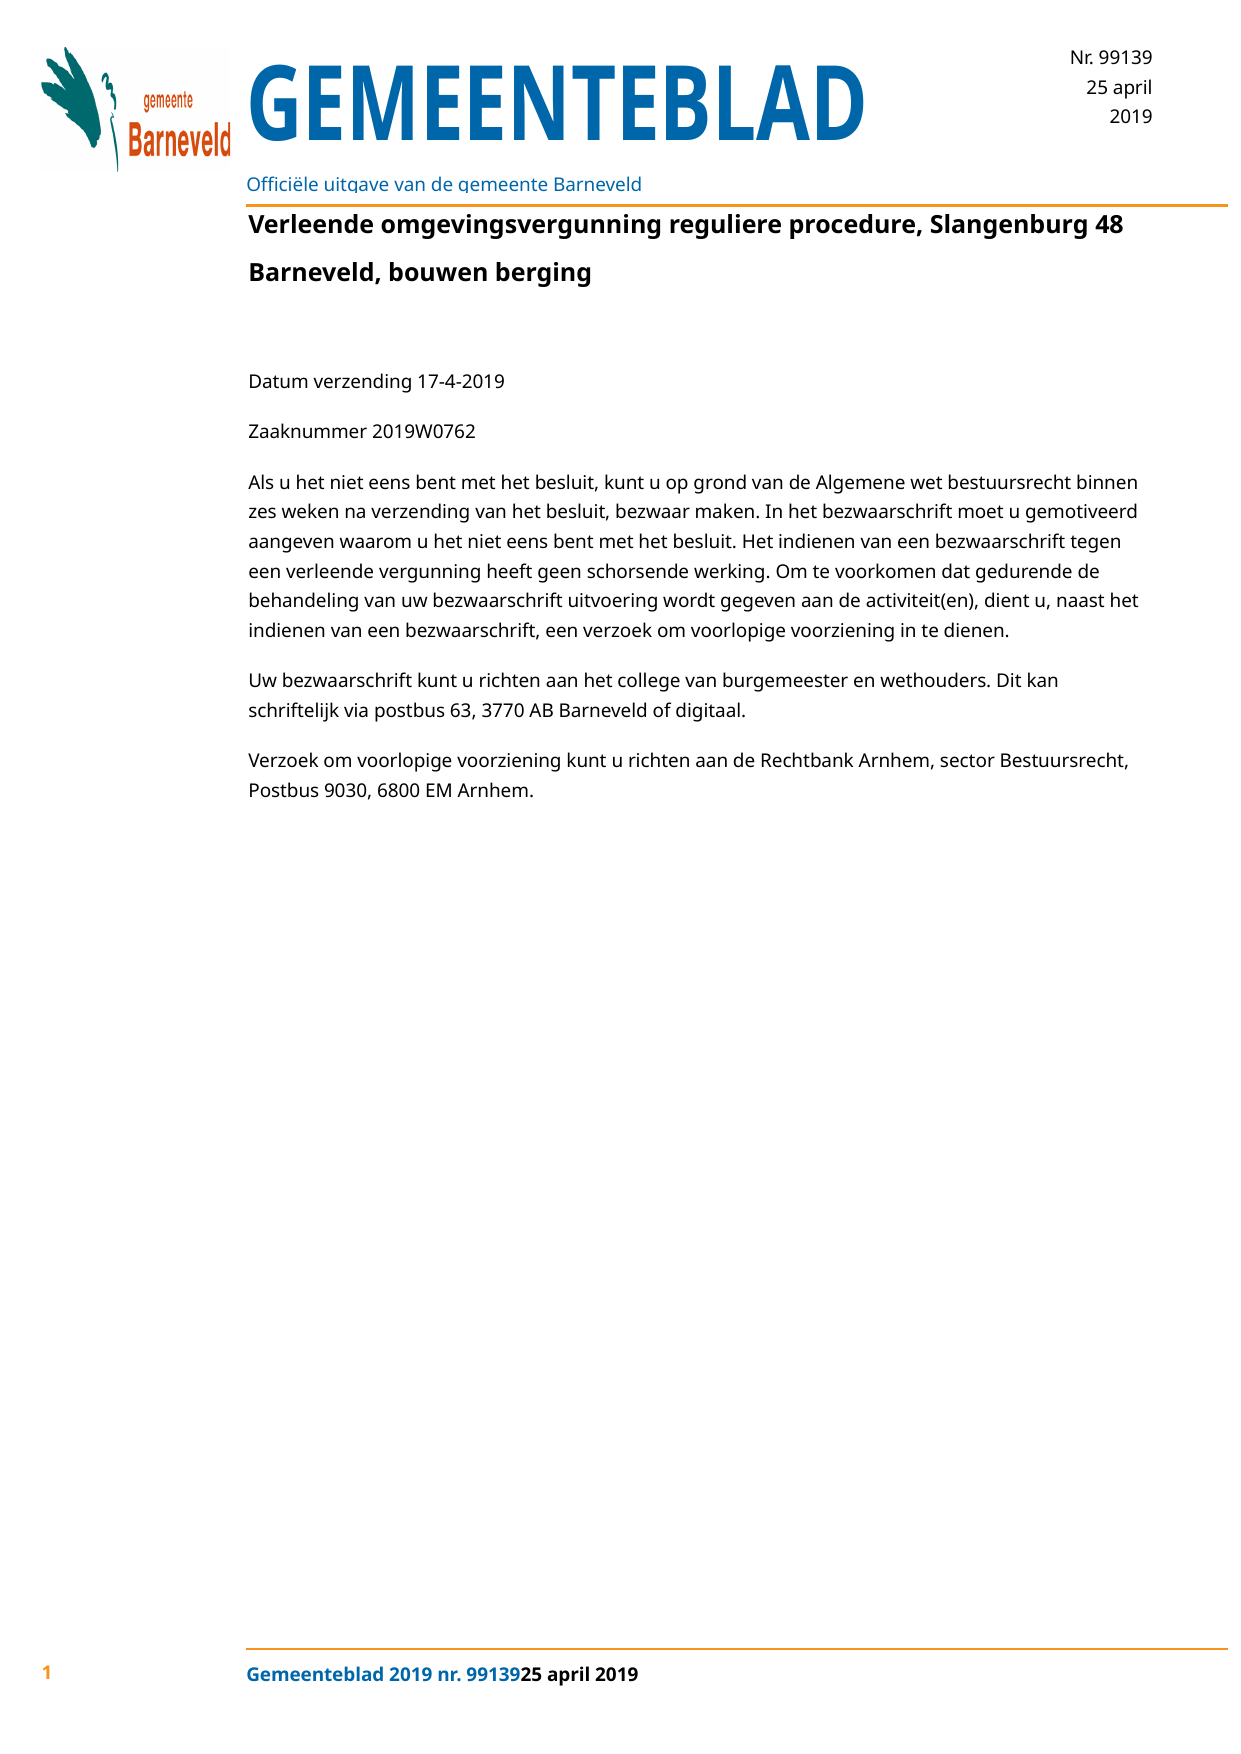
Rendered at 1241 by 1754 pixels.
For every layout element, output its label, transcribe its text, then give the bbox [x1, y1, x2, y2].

picture [41, 47, 231, 172]
text Datum verzending 17-4-2019 [248, 368, 1152, 394]
text Als u het niet eens bent met het besluit, kunt u op grond van de Algemene wet bestuursrecht binnen zes weken na verzending van het besluit, bezwaar maken. In het bezwaarschrift moet u gemotiveerd aangeven waarom u het niet eens bent met het besluit. Het indienen van een bezwaarschrift tegen een verleende vergunning heeft geen schorsende werking. Om te voorkomen dat gedurende de behandeling van uw bezwaarschrift uitvoering wordt gegeven aan de activiteit(en), dient u, naast het indienen van een bezwaarschrift, een verzoek om voorlopige voorziening in te dienen. [248, 469, 1152, 643]
text Zaaknummer 2019W0762 [248, 419, 1152, 444]
text Verleende omgevingsvergunning reguliere procedure, Slangenburg 48 Barneveld, bouwen berging [248, 207, 1152, 288]
text Verzoek om voorlopige voorziening kunt u richten aan de Rechtbank Arnhem, sector Bestuursrecht, Postbus 9030, 6800 EM Arnhem. [248, 747, 1152, 803]
text Uw bezwaarschrift kunt u richten aan het college van burgemeester en wethouders. Dit kan schriftelijk via postbus 63, 3770 AB Barneveld of digitaal. [248, 667, 1152, 723]
